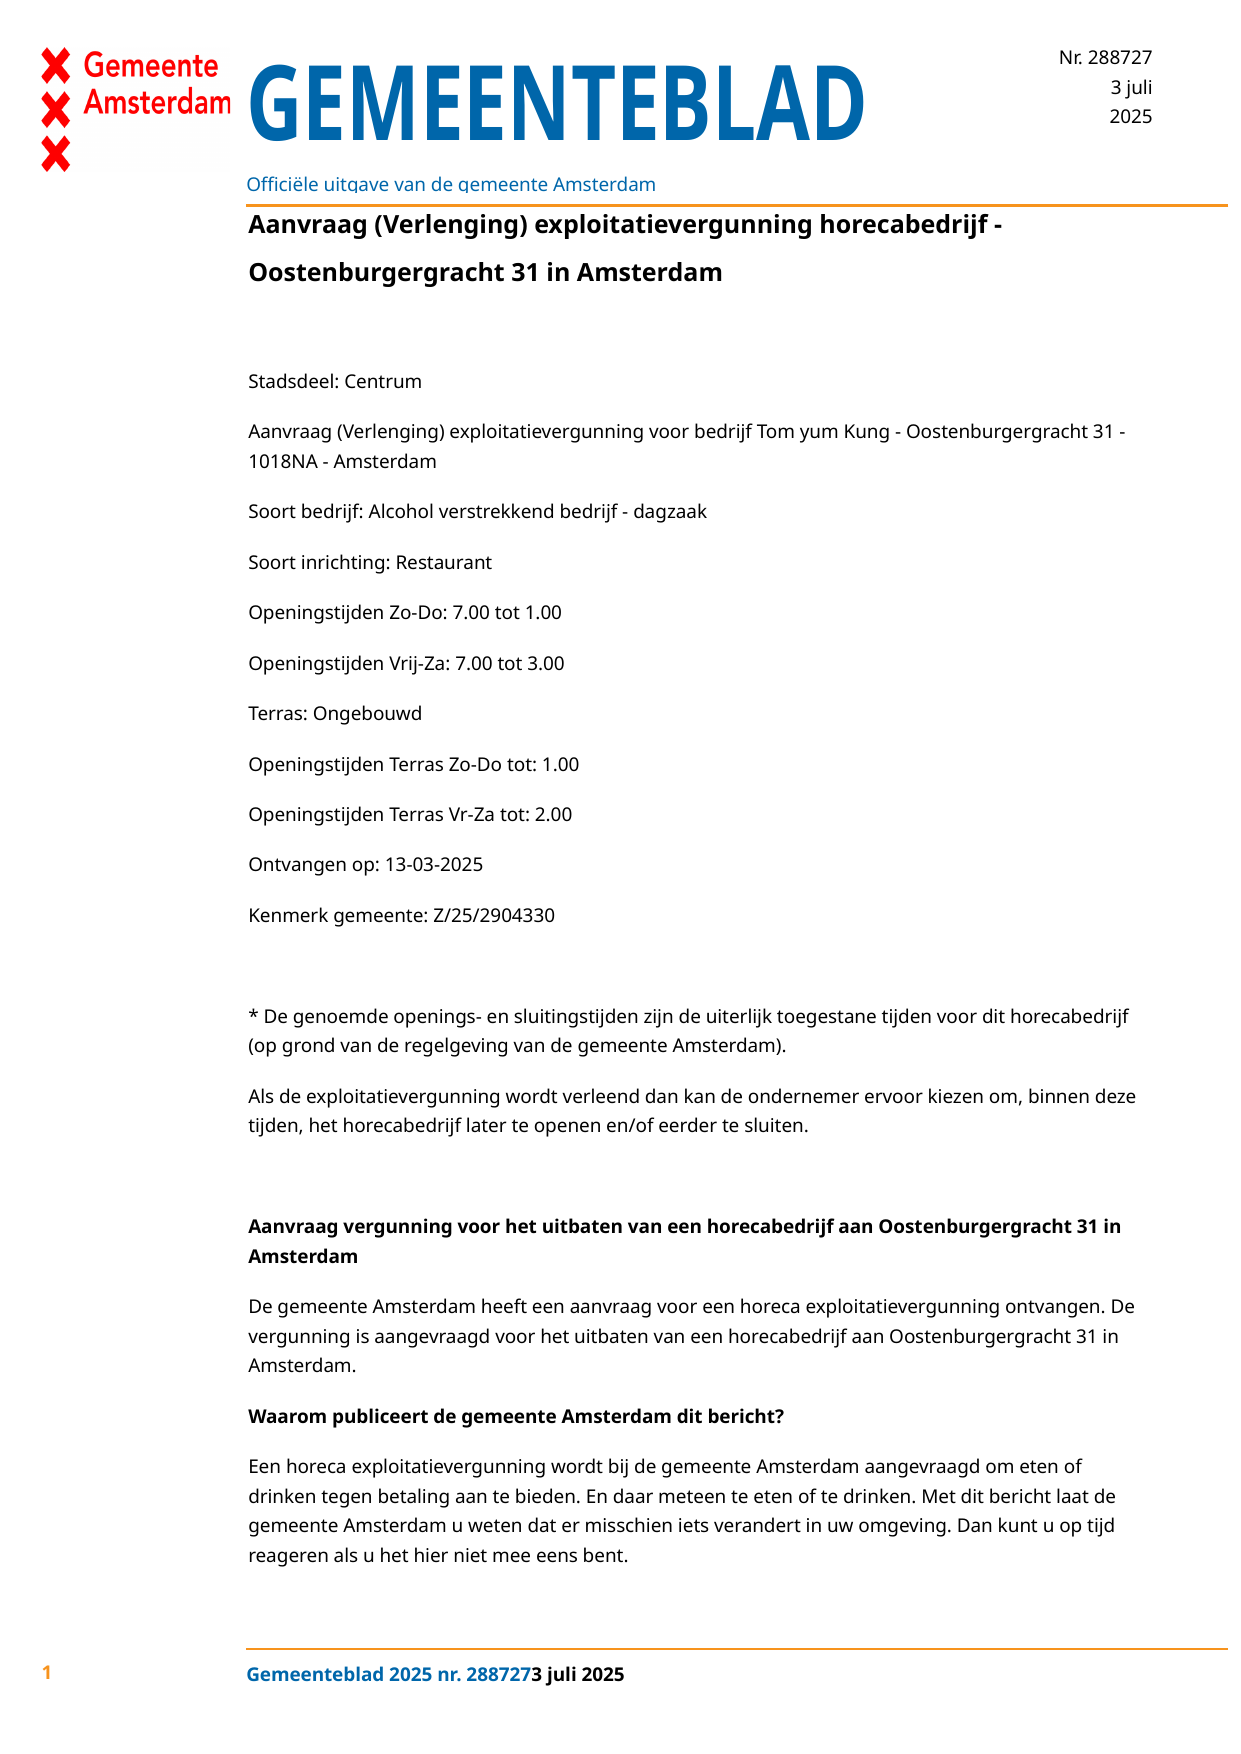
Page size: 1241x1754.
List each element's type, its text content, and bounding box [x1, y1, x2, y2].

text Soort inrichting: Restaurant [248, 549, 1152, 575]
text Openingstijden Terras Zo-Do tot: 1.00 [248, 751, 1152, 777]
picture [41, 47, 231, 172]
text Aanvraag (Verlenging) exploitatievergunning horecabedrijf - Oostenburgergracht 31 in Amsterdam [248, 207, 1152, 288]
text Aanvraag (Verlenging) exploitatievergunning voor bedrijf Tom yum Kung - Oostenburgergracht 31 - 1018NA - Amsterdam [248, 419, 1152, 474]
text * De genoemde openings- en sluitingstijden zijn de uiterlijk toegestane tijden voor dit horecabedrijf (op grond van de regelgeving van de gemeente Amsterdam). [248, 1003, 1152, 1058]
text Een horeca exploitatievergunning wordt bij de gemeente Amsterdam aangevraagd om eten of drinken tegen betaling aan te bieden. En daar meteen te eten of te drinken. Met dit bericht laat de gemeente Amsterdam u weten dat er misschien iets verandert in uw omgeving. Dan kunt u op tijd reageren als u het hier niet mee eens bent. [248, 1453, 1152, 1568]
text Kenmerk gemeente: Z/25/2904330 [248, 902, 1152, 928]
text Terras: Ongebouwd [248, 700, 1152, 726]
text Openingstijden Vrij-Za: 7.00 tot 3.00 [248, 650, 1152, 676]
text Openingstijden Terras Vr-Za tot: 2.00 [248, 801, 1152, 827]
text Ontvangen op: 13-03-2025 [248, 852, 1152, 877]
text Waarom publiceert de gemeente Amsterdam dit bericht? [248, 1403, 1152, 1429]
text Soort bedrijf: Alcohol verstrekkend bedrijf - dagzaak [248, 499, 1152, 524]
text Als de exploitatievergunning wordt verleend dan kan de ondernemer ervoor kiezen om, binnen deze tijden, het horecabedrijf later te openen en/of eerder te sluiten. [248, 1083, 1152, 1138]
text Stadsdeel: Centrum [248, 368, 1152, 394]
text Aanvraag vergunning voor het uitbaten van een horecabedrijf aan Oostenburgergracht 31 in Amsterdam [248, 1213, 1152, 1269]
text Openingstijden Zo-Do: 7.00 tot 1.00 [248, 599, 1152, 625]
text De gemeente Amsterdam heeft een aanvraag voor een horeca exploitatievergunning ontvangen. De vergunning is aangevraagd voor het uitbaten van een horecabedrijf aan Oostenburgergracht 31 in Amsterdam. [248, 1293, 1152, 1378]
